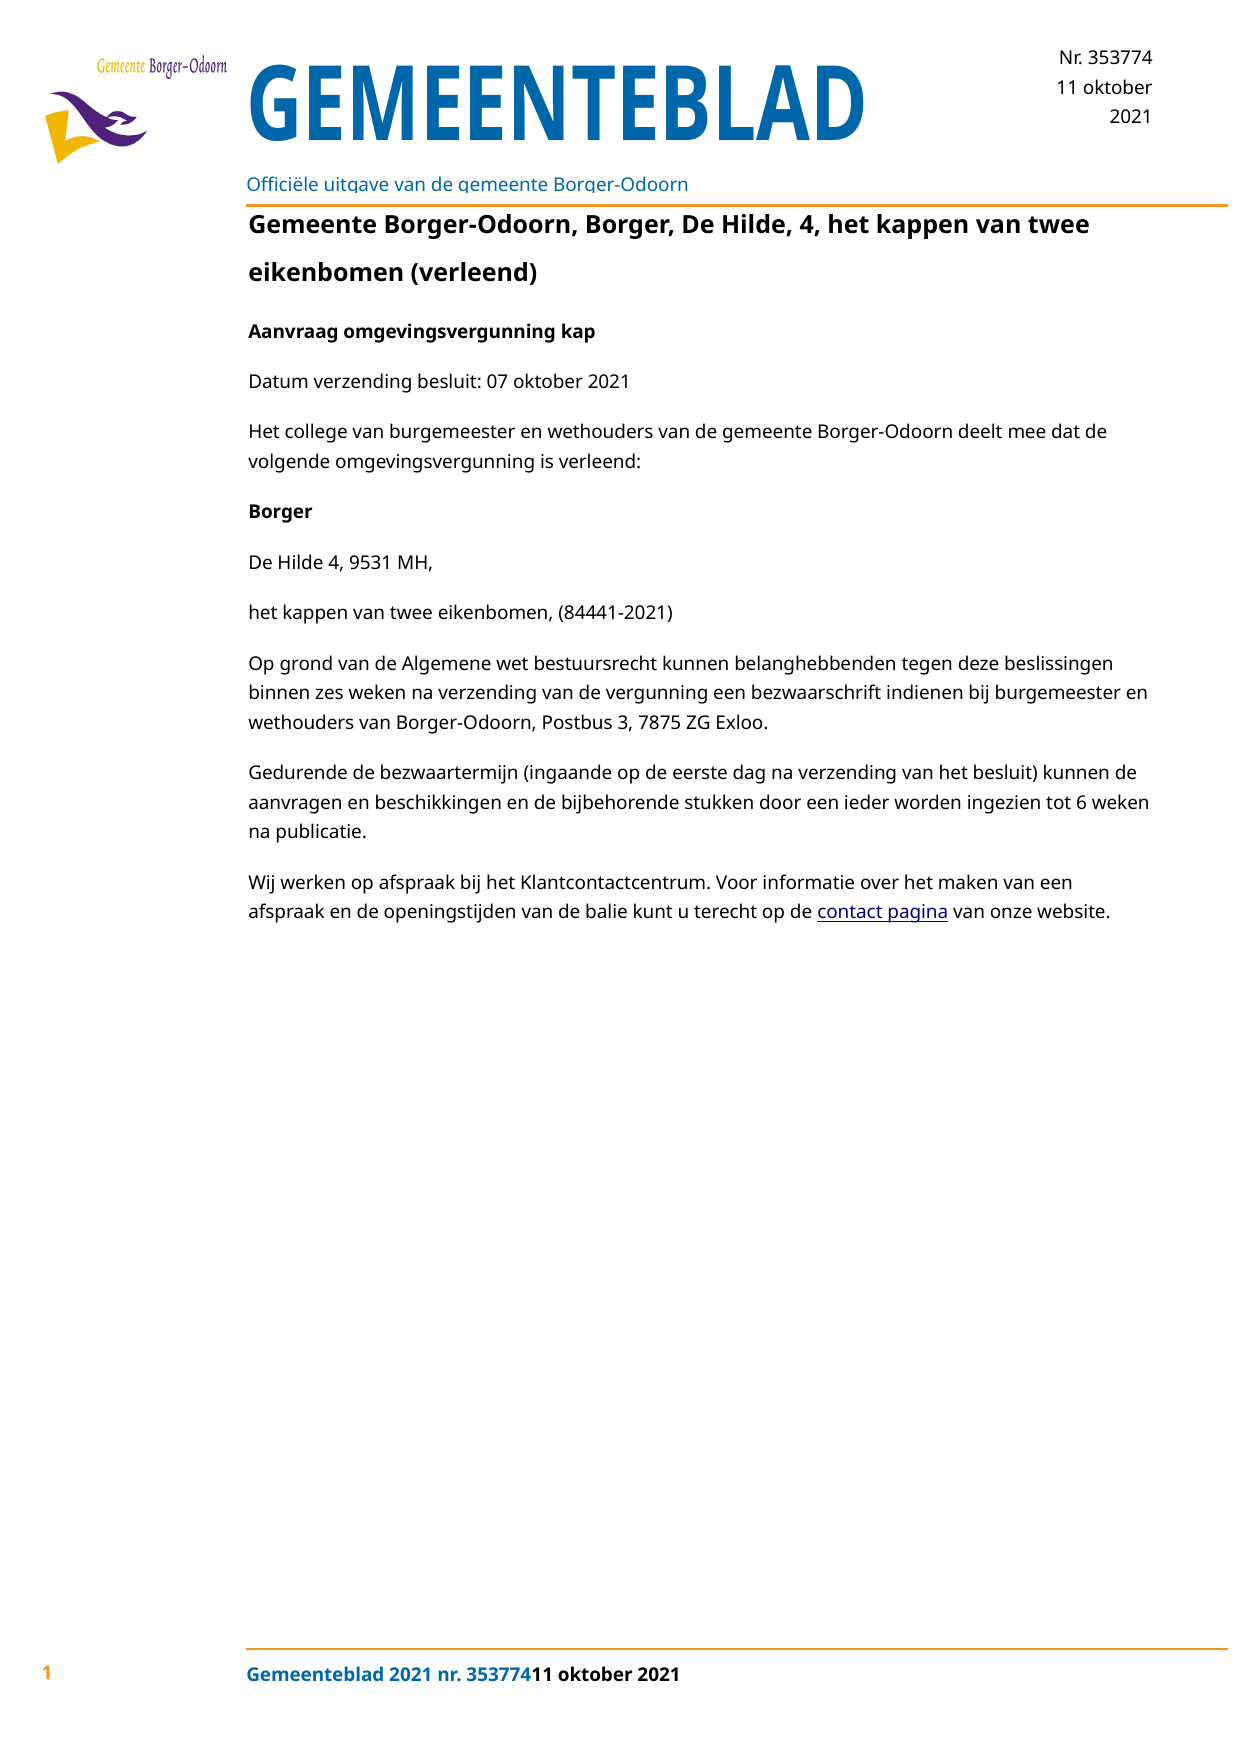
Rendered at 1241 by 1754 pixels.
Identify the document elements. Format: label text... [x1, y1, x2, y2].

text Gemeente Borger-Odoorn, Borger, De Hilde, 4, het kappen van twee eikenbomen (verleend) [248, 207, 1152, 288]
text Wij werken op afspraak bij het Klantcontactcentrum. Voor informatie over het maken van een afspraak en de openingstijden van de balie kunt u terecht op de contact pagina van onze website. [248, 869, 1152, 924]
picture [41, 47, 231, 172]
text De Hilde 4, 9531 MH, [248, 549, 1152, 575]
text Aanvraag omgevingsvergunning kap [248, 318, 1152, 344]
text Gedurende de bezwaartermijn (ingaande op de eerste dag na verzending van het besluit) kunnen de aanvragen en beschikkingen en de bijbehorende stukken door een ieder worden ingezien tot 6 weken na publicatie. [248, 759, 1152, 844]
text Borger [248, 499, 1152, 524]
text het kappen van twee eikenbomen, (84441-2021) [248, 599, 1152, 625]
text Op grond van de Algemene wet bestuursrecht kunnen belanghebbenden tegen deze beslissingen binnen zes weken na verzending van de vergunning een bezwaarschrift indienen bij burgemeester en wethouders van Borger-Odoorn, Postbus 3, 7875 ZG Exloo. [248, 650, 1152, 735]
text Het college van burgemeester en wethouders van de gemeente Borger-Odoorn deelt mee dat de volgende omgevingsvergunning is verleend: [248, 419, 1152, 474]
text Datum verzending besluit: 07 oktober 2021 [248, 368, 1152, 394]
